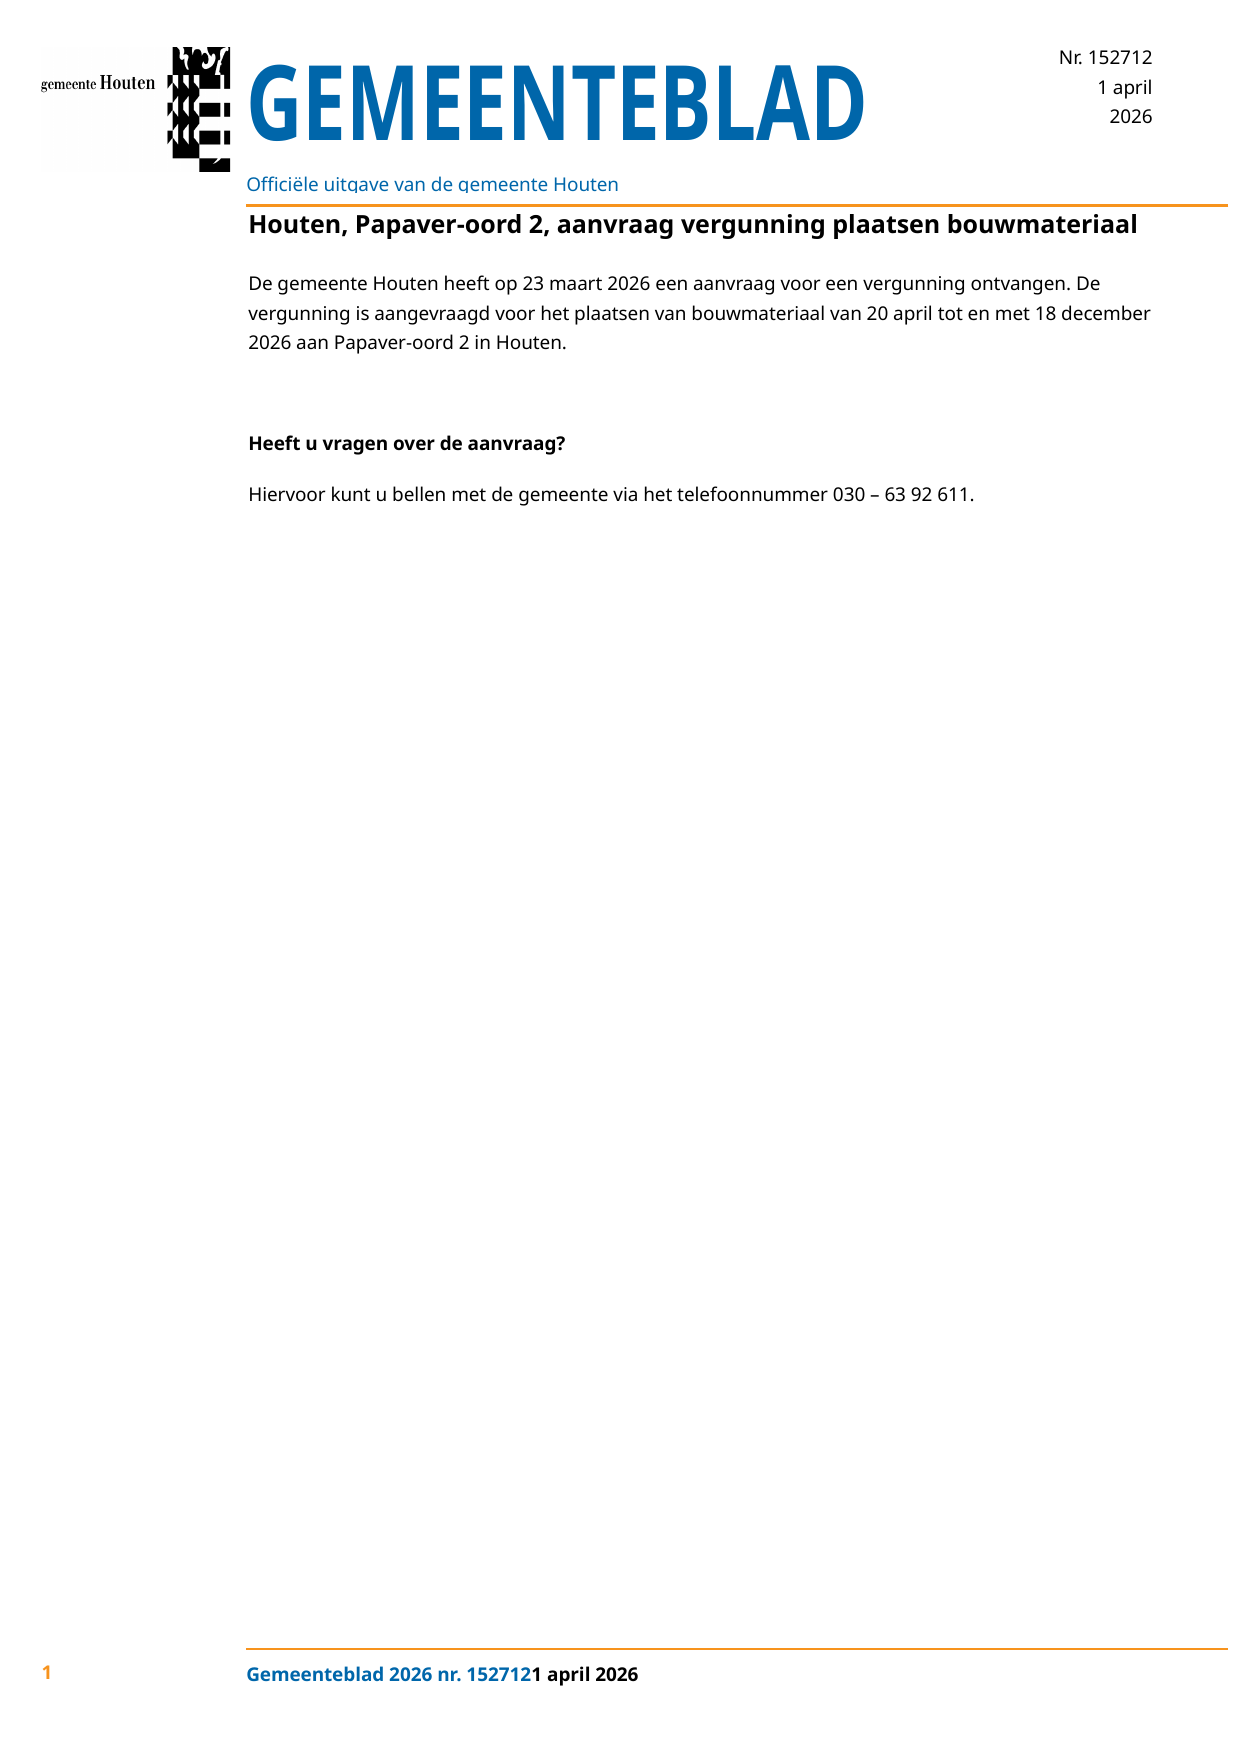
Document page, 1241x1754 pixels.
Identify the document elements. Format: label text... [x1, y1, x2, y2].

text De gemeente Houten heeft op 23 maart 2026 een aanvraag voor een vergunning ontvangen. De vergunning is aangevraagd voor het plaatsen van bouwmateriaal van 20 april tot en met 18 december 2026 aan Papaver-oord 2 in Houten. [248, 270, 1152, 355]
picture [41, 47, 231, 172]
text Hiervoor kunt u bellen met de gemeente via het telefoonnummer 030 – 63 92 611. [248, 481, 1152, 506]
text Houten, Papaver-oord 2, aanvraag vergunning plaatsen bouwmateriaal [248, 207, 1152, 241]
text Heeft u vragen over de aanvraag? [248, 430, 1152, 456]
